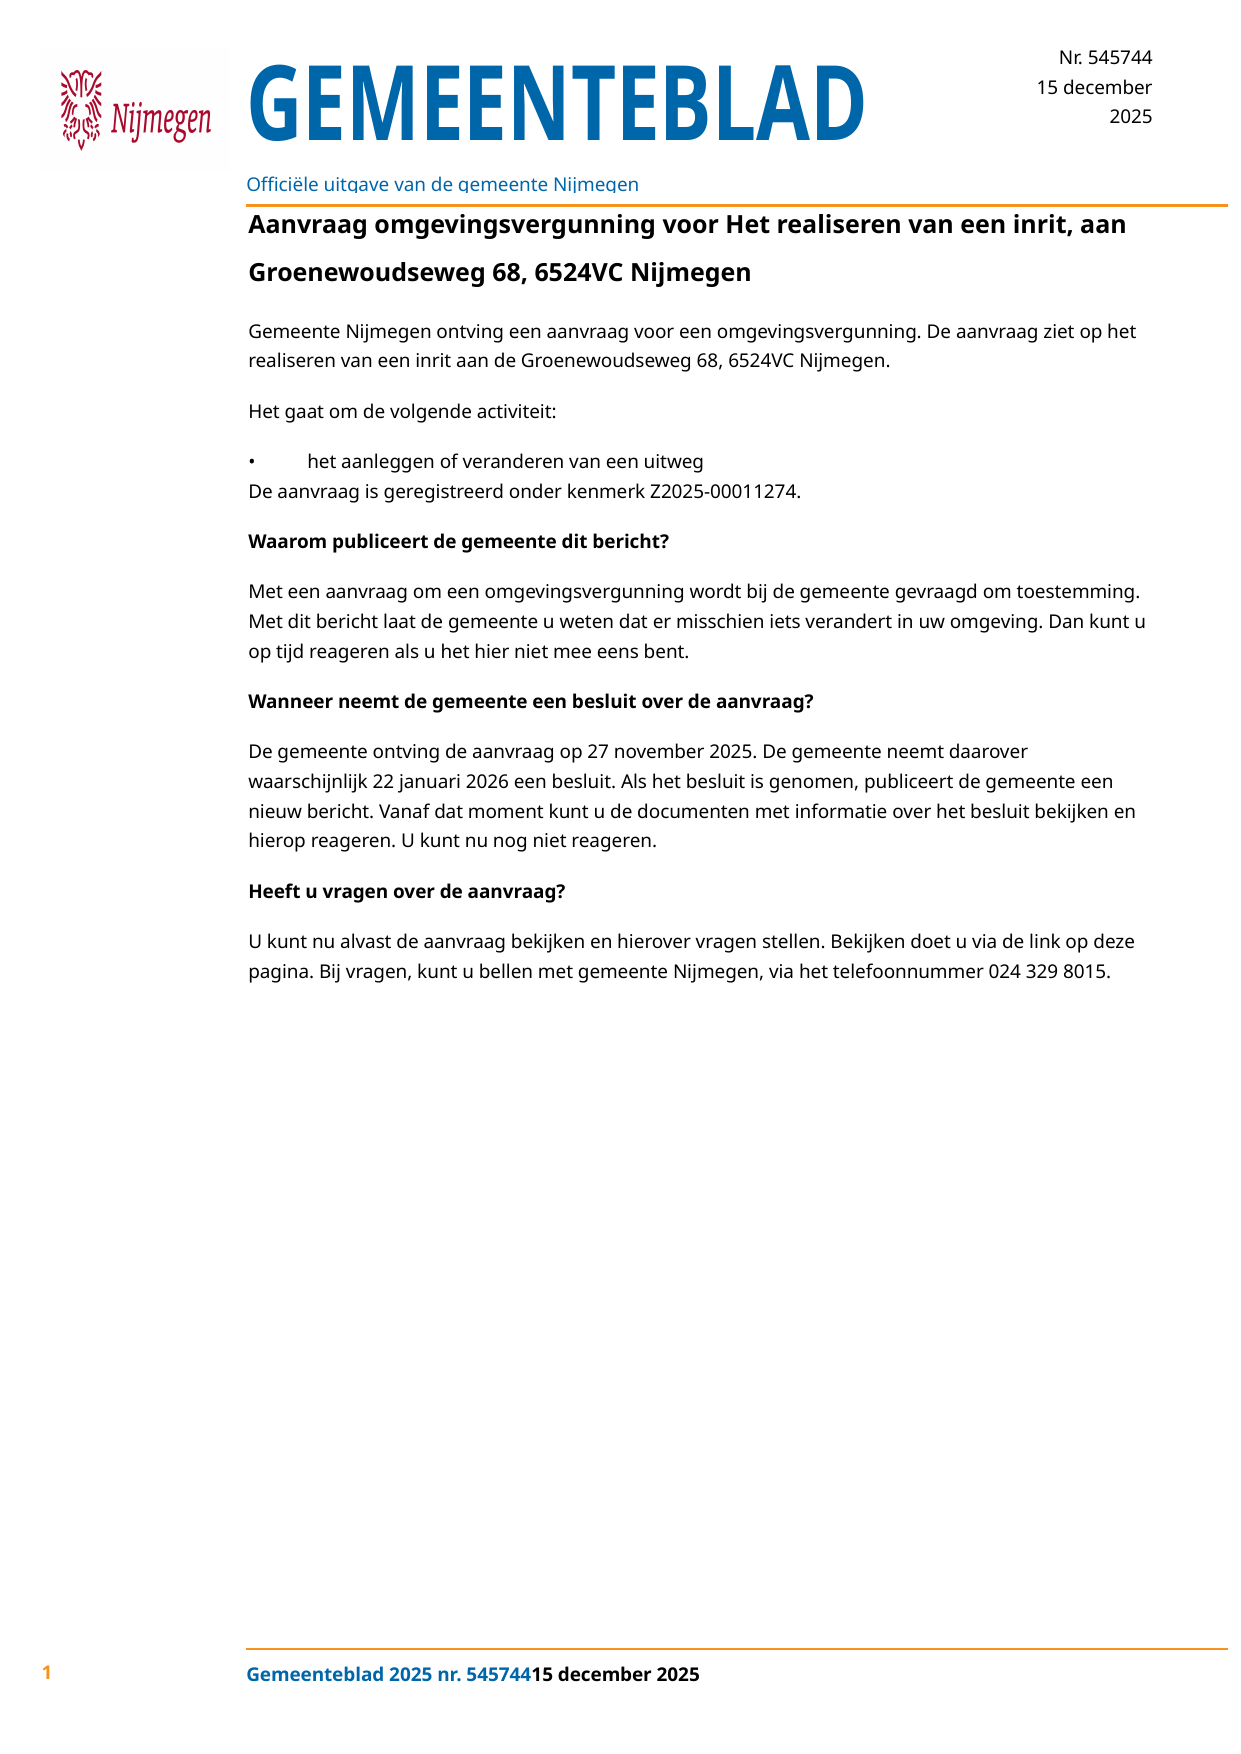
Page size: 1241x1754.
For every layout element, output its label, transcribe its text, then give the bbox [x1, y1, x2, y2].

text Waarom publiceert de gemeente dit bericht? [248, 528, 1152, 554]
text De gemeente ontving de aanvraag op 27 november 2025. De gemeente neemt daarover waarschijnlijk 22 januari 2026 een besluit. Als het besluit is genomen, publiceert de gemeente een nieuw bericht. Vanaf dat moment kunt u de documenten met informatie over het besluit bekijken en hierop reageren. U kunt nu nog niet reageren. [248, 739, 1152, 853]
text De aanvraag is geregistreerd onder kenmerk Z2025-00011274. [248, 478, 1152, 504]
text Heeft u vragen over de aanvraag? [248, 878, 1152, 904]
text Gemeente Nijmegen ontving een aanvraag voor een omgevingsvergunning. De aanvraag ziet op het realiseren van een inrit aan de Groenewoudseweg 68, 6524VC Nijmegen. [248, 318, 1152, 373]
text U kunt nu alvast de aanvraag bekijken en hierover vragen stellen. Bekijken doet u via de link op deze pagina. Bij vragen, kunt u bellen met gemeente Nijmegen, via het telefoonnummer 024 329 8015. [248, 928, 1152, 984]
text Het gaat om de volgende activiteit: [248, 398, 1152, 424]
picture [41, 47, 231, 172]
text Aanvraag omgevingsvergunning voor Het realiseren van een inrit, aan Groenewoudseweg 68, 6524VC Nijmegen [248, 207, 1152, 288]
list het aanleggen of veranderen van een uitweg [248, 448, 1152, 474]
text Wanneer neemt de gemeente een besluit over de aanvraag? [248, 688, 1152, 714]
text Met een aanvraag om een omgevingsvergunning wordt bij de gemeente gevraagd om toestemming. Met dit bericht laat de gemeente u weten dat er misschien iets verandert in uw omgeving. Dan kunt u op tijd reageren als u het hier niet mee eens bent. [248, 579, 1152, 664]
